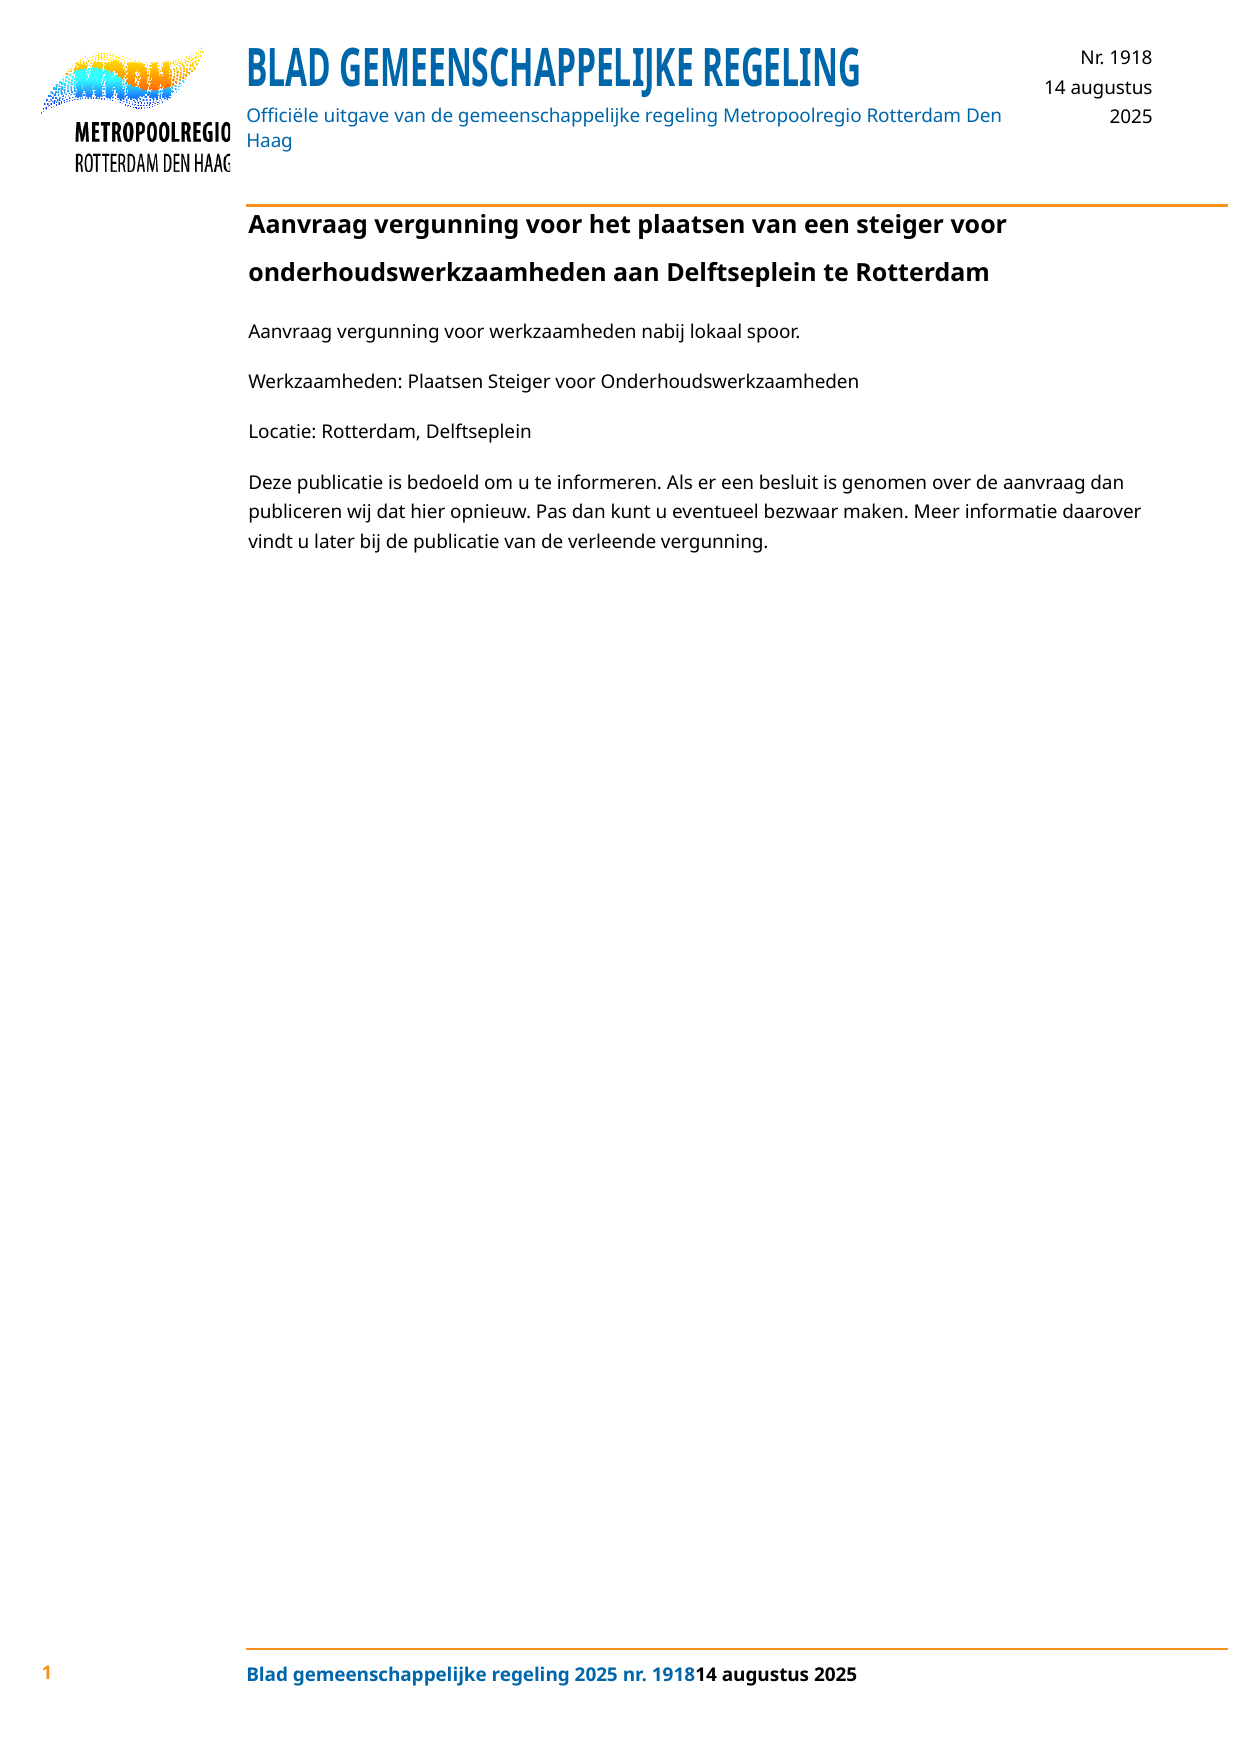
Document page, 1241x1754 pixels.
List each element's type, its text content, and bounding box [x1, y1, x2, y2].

text Aanvraag vergunning voor werkzaamheden nabij lokaal spoor. [248, 318, 1152, 344]
text Locatie: Rotterdam, Delftseplein [248, 419, 1152, 444]
text Aanvraag vergunning voor het plaatsen van een steiger voor onderhoudswerkzaamheden aan Delftseplein te Rotterdam [248, 207, 1152, 288]
picture [41, 47, 231, 172]
text Werkzaamheden: Plaatsen Steiger voor Onderhoudswerkzaamheden [248, 368, 1152, 394]
text Deze publicatie is bedoeld om u te informeren. Als er een besluit is genomen over de aanvraag dan publiceren wij dat hier opnieuw. Pas dan kunt u eventueel bezwaar maken. Meer informatie daarover vindt u later bij de publicatie van de verleende vergunning. [248, 469, 1152, 554]
